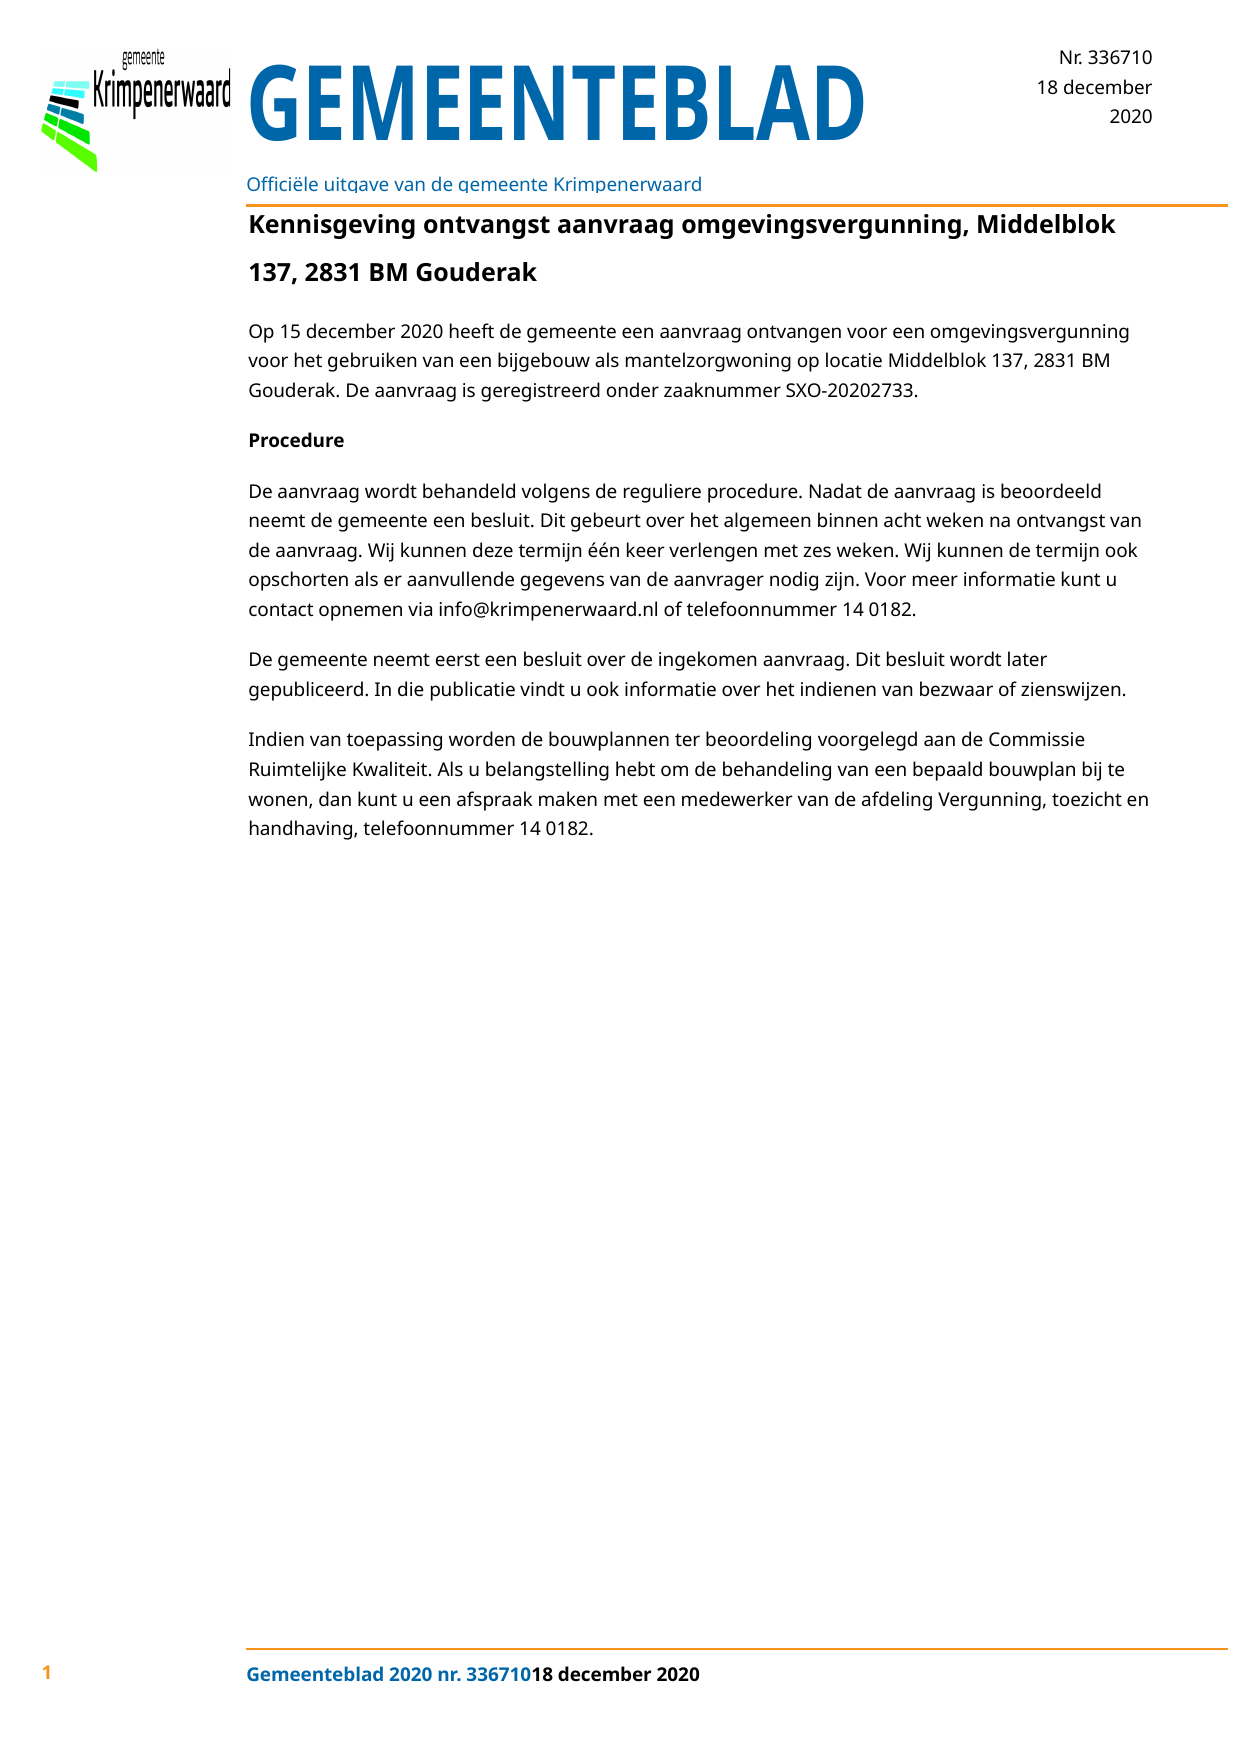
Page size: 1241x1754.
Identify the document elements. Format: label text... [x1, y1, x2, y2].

text Op 15 december 2020 heeft de gemeente een aanvraag ontvangen voor een omgevingsvergunning voor het gebruiken van een bijgebouw als mantelzorgwoning op locatie Middelblok 137, 2831 BM Gouderak. De aanvraag is geregistreerd onder zaaknummer SXO-20202733. [248, 318, 1152, 403]
text Kennisgeving ontvangst aanvraag omgevingsvergunning, Middelblok 137, 2831 BM Gouderak [248, 207, 1152, 288]
picture [41, 47, 231, 172]
text Indien van toepassing worden de bouwplannen ter beoordeling voorgelegd aan de Commissie Ruimtelijke Kwaliteit. Als u belangstelling hebt om de behandeling van een bepaald bouwplan bij te wonen, dan kunt u een afspraak maken met een medewerker van de afdeling Vergunning, toezicht en handhaving, telefoonnummer 14 0182. [248, 727, 1152, 841]
text Procedure [248, 427, 1152, 453]
text De aanvraag wordt behandeld volgens de reguliere procedure. Nadat de aanvraag is beoordeeld neemt de gemeente een besluit. Dit gebeurt over het algemeen binnen acht weken na ontvangst van de aanvraag. Wij kunnen deze termijn één keer verlengen met zes weken. Wij kunnen de termijn ook opschorten als er aanvullende gegevens van de aanvrager nodig zijn. Voor meer informatie kunt u contact opnemen via info@krimpenerwaard.nl of telefoonnummer 14 0182. [248, 478, 1152, 622]
text De gemeente neemt eerst een besluit over de ingekomen aanvraag. Dit besluit wordt later gepubliceerd. In die publicatie vindt u ook informatie over het indienen van bezwaar of zienswijzen. [248, 647, 1152, 702]
